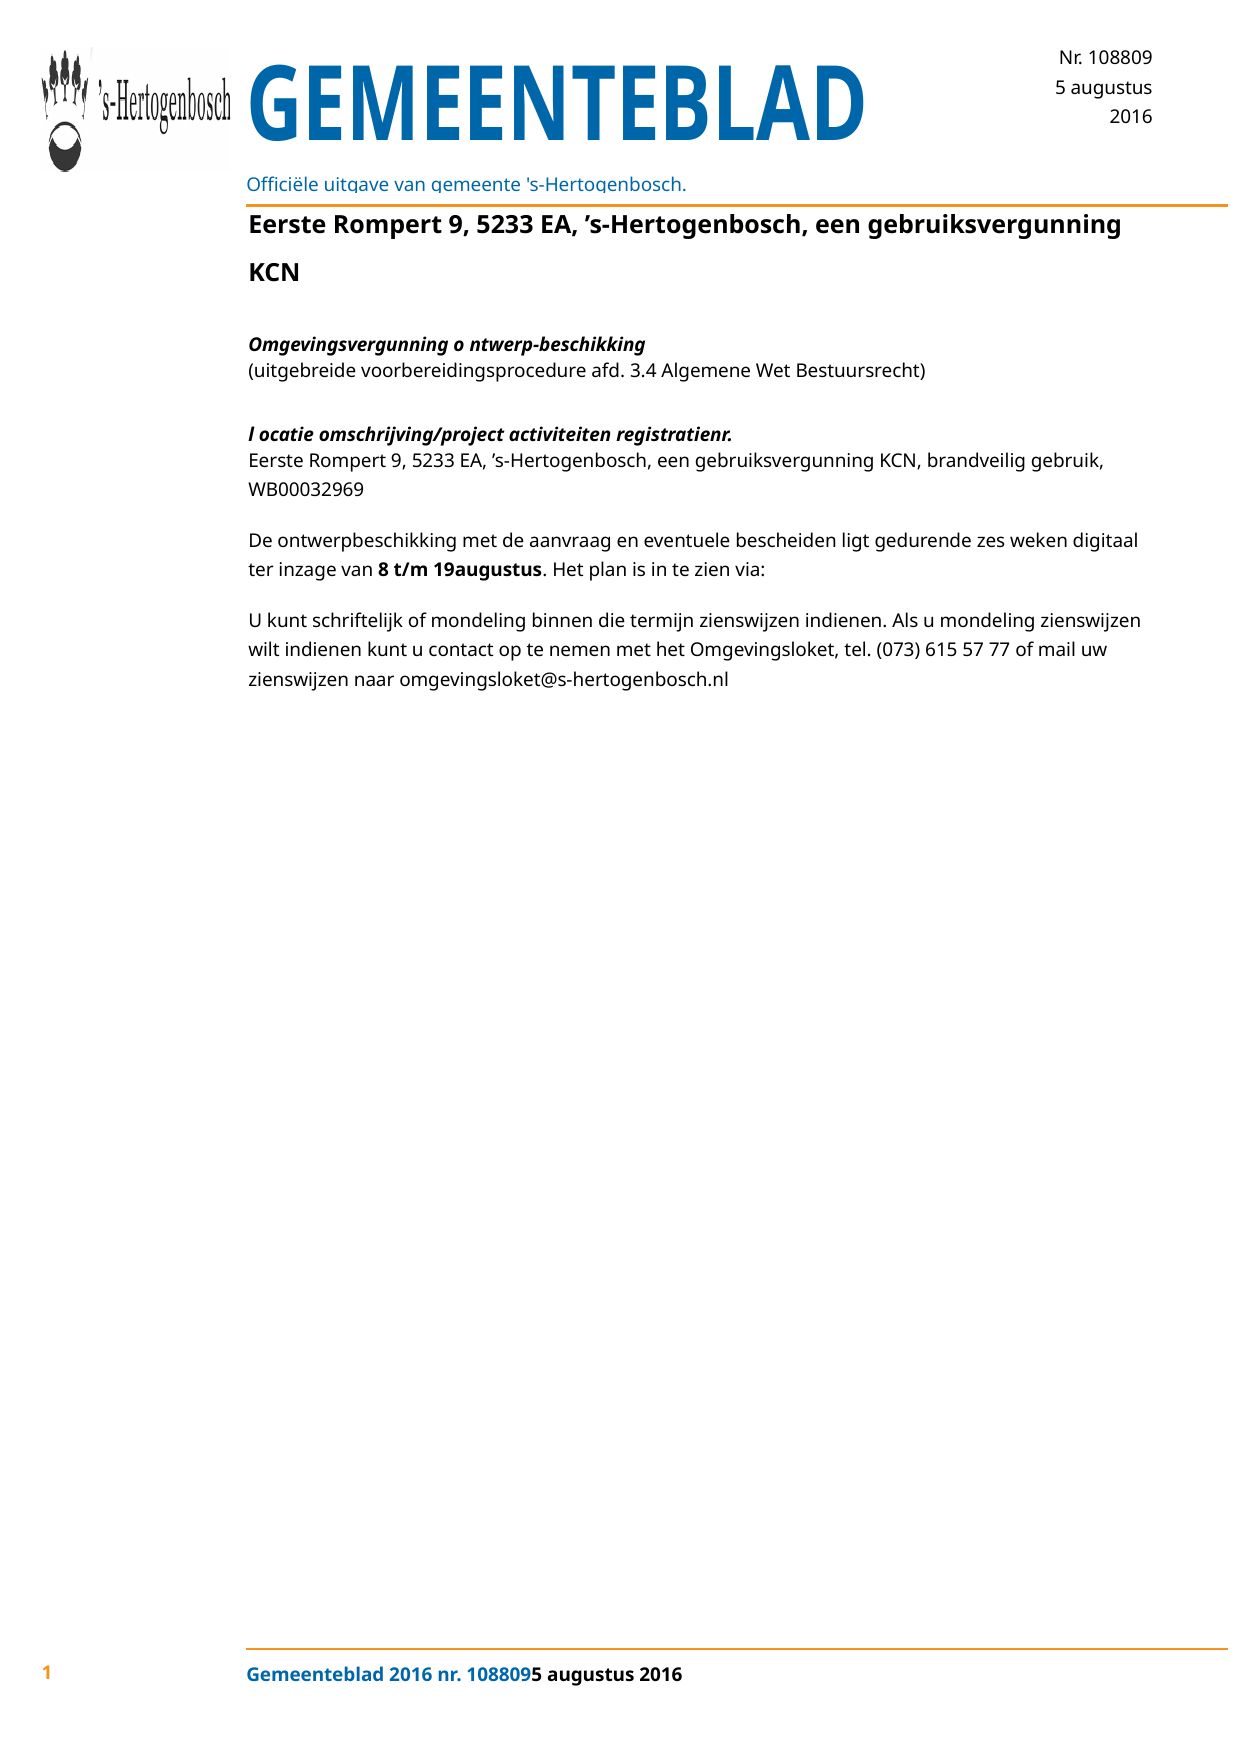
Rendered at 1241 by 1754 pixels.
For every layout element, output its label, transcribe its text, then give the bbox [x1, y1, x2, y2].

text De ontwerpbeschikking met de aanvraag en eventuele bescheiden ligt gedurende zes weken digitaal ter inzage van 8 t/m 19augustus. Het plan is in te zien via: [248, 527, 1152, 582]
text Eerste Rompert 9, 5233 EA, ’s-Hertogenbosch, een gebruiksvergunning KCN, brandveilig gebruik, WB00032969 [248, 447, 1152, 502]
text U kunt schriftelijk of mondeling binnen die termijn zienswijzen indienen. Als u mondeling zienswijzen wilt indienen kunt u contact op te nemen met het Omgevingsloket, tel. (073) 615 57 77 of mail uw zienswijzen naar omgevingsloket@s-hertogenbosch.nl [248, 607, 1152, 692]
text (uitgebreide voorbereidingsprocedure afd. 3.4 Algemene Wet Bestuursrecht) [248, 357, 1152, 383]
text l ocatie omschrijving/project activiteiten registratienr. [248, 421, 1152, 447]
text Eerste Rompert 9, 5233 EA, ’s-Hertogenbosch, een gebruiksvergunning KCN [248, 207, 1152, 288]
picture [41, 47, 231, 172]
text Omgevingsvergunning o ntwerp-beschikking [248, 331, 1152, 357]
